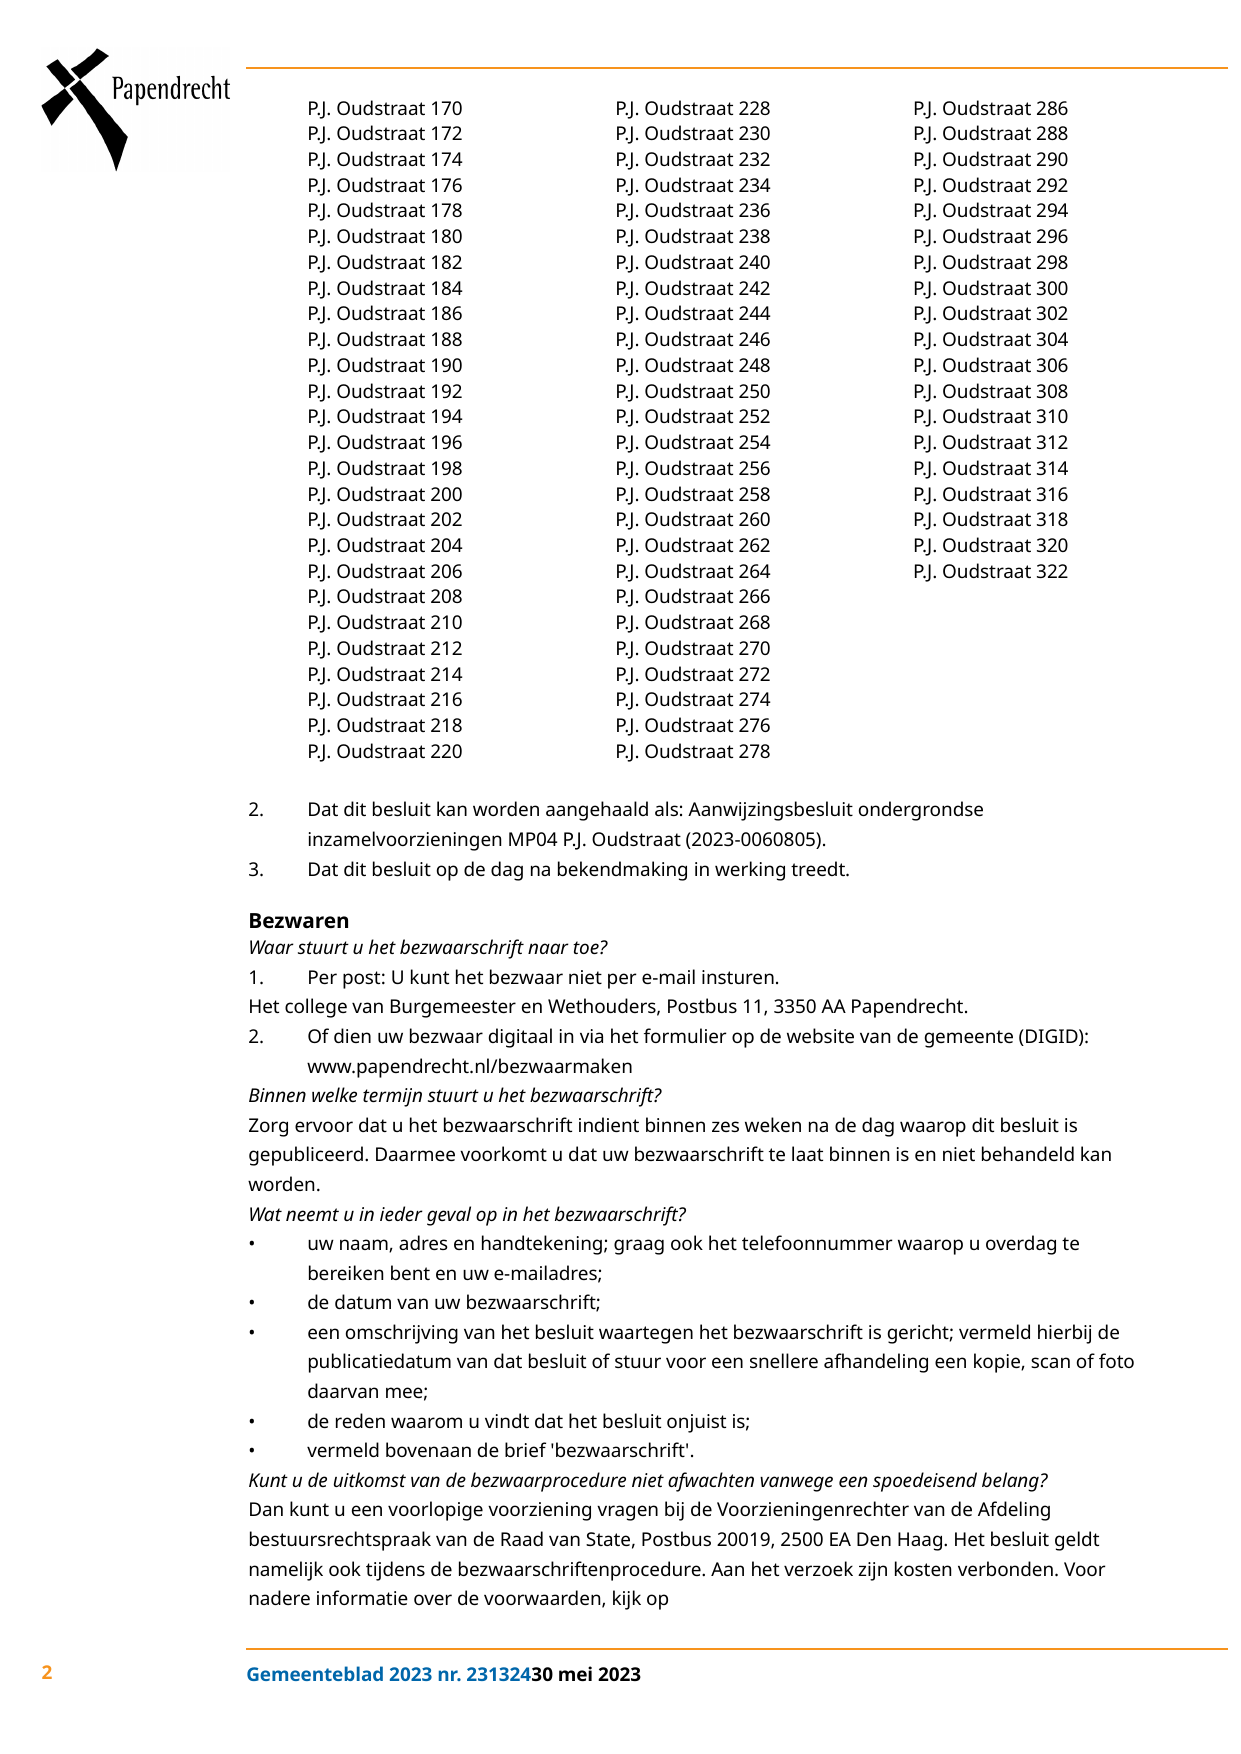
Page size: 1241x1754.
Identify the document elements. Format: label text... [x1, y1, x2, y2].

table_cell P.J. Oudstraat 290 [854, 146, 1152, 172]
table_cell P.J. Oudstraat 230 [556, 121, 854, 146]
table_cell [854, 661, 1152, 687]
table_cell P.J. Oudstraat 314 [854, 455, 1152, 481]
table_cell P.J. Oudstraat 258 [556, 481, 854, 506]
table_cell [854, 738, 1152, 764]
table_cell P.J. Oudstraat 248 [556, 352, 854, 378]
table_cell P.J. Oudstraat 236 [556, 198, 854, 223]
table_cell [854, 609, 1152, 635]
list vermeld bovenaan de brief 'bezwaarschrift'. [248, 1437, 1152, 1463]
text Bezwaren [248, 906, 1152, 934]
table_cell P.J. Oudstraat 240 [556, 249, 854, 275]
table_cell P.J. Oudstraat 266 [556, 584, 854, 609]
table_cell P.J. Oudstraat 176 [248, 172, 556, 198]
table_cell P.J. Oudstraat 244 [556, 301, 854, 326]
table_cell P.J. Oudstraat 204 [248, 532, 556, 558]
table_cell P.J. Oudstraat 318 [854, 506, 1152, 532]
table_cell P.J. Oudstraat 170 [248, 95, 556, 121]
list uw naam, adres en handtekening; graag ook het telefoonnummer waarop u overdag te bereiken bent en uw e-mailadres; [248, 1230, 1152, 1286]
list de reden waarom u vindt dat het besluit onjuist is; [248, 1408, 1152, 1434]
table_cell P.J. Oudstraat 274 [556, 687, 854, 712]
table_cell P.J. Oudstraat 192 [248, 378, 556, 403]
table_cell P.J. Oudstraat 200 [248, 481, 556, 506]
table_cell P.J. Oudstraat 218 [248, 712, 556, 738]
table_cell P.J. Oudstraat 188 [248, 326, 556, 352]
table_cell P.J. Oudstraat 278 [556, 738, 854, 764]
table_cell P.J. Oudstraat 234 [556, 172, 854, 198]
table_cell P.J. Oudstraat 272 [556, 661, 854, 687]
table_cell P.J. Oudstraat 198 [248, 455, 556, 481]
table_cell P.J. Oudstraat 262 [556, 532, 854, 558]
table_cell P.J. Oudstraat 182 [248, 249, 556, 275]
text Kunt u de uitkomst van de bezwaarprocedure niet afwachten vanwege een spoedeisend belang? [248, 1467, 1152, 1493]
table_cell P.J. Oudstraat 320 [854, 532, 1152, 558]
table_cell P.J. Oudstraat 288 [854, 121, 1152, 146]
table_cell P.J. Oudstraat 196 [248, 429, 556, 455]
table_cell P.J. Oudstraat 186 [248, 301, 556, 326]
table_cell P.J. Oudstraat 296 [854, 224, 1152, 249]
table_cell P.J. Oudstraat 174 [248, 146, 556, 172]
table_cell P.J. Oudstraat 238 [556, 224, 854, 249]
table_cell [854, 635, 1152, 661]
list de datum van uw bezwaarschrift; [248, 1289, 1152, 1315]
table_cell P.J. Oudstraat 260 [556, 506, 854, 532]
table_cell P.J. Oudstraat 228 [556, 95, 854, 121]
table_cell P.J. Oudstraat 212 [248, 635, 556, 661]
text Dan kunt u een voorlopige voorziening vragen bij de Voorzieningenrechter van de Afdeling bestuursrechtspraak van de Raad van State, Postbus 20019, 2500 EA Den Haag. Het besluit geldt namelijk ook tijdens de bezwaarschriftenprocedure. Aan het verzoek zijn kosten verbonden. Voor nadere informatie over de voorwaarden, kijk op [248, 1497, 1152, 1611]
table_cell P.J. Oudstraat 300 [854, 275, 1152, 301]
table_cell P.J. Oudstraat 308 [854, 378, 1152, 403]
list Dat dit besluit kan worden aangehaald als: Aanwijzingsbesluit ondergrondse inzamelvoorzieningen MP04 P.J. Oudstraat (2023-0060805). [248, 797, 1152, 852]
table_cell [854, 584, 1152, 609]
table_cell P.J. Oudstraat 304 [854, 326, 1152, 352]
table_cell [854, 712, 1152, 738]
table_cell P.J. Oudstraat 256 [556, 455, 854, 481]
table_cell P.J. Oudstraat 310 [854, 404, 1152, 429]
table_cell P.J. Oudstraat 286 [854, 95, 1152, 121]
table_cell P.J. Oudstraat 294 [854, 198, 1152, 223]
table_cell [854, 687, 1152, 712]
table_cell P.J. Oudstraat 242 [556, 275, 854, 301]
table_cell P.J. Oudstraat 216 [248, 687, 556, 712]
table_cell P.J. Oudstraat 172 [248, 121, 556, 146]
table_cell P.J. Oudstraat 246 [556, 326, 854, 352]
text Binnen welke termijn stuurt u het bezwaarschrift? [248, 1082, 1152, 1108]
table_cell P.J. Oudstraat 202 [248, 506, 556, 532]
table_cell P.J. Oudstraat 306 [854, 352, 1152, 378]
table_cell P.J. Oudstraat 316 [854, 481, 1152, 506]
text Waar stuurt u het bezwaarschrift naar toe? [248, 934, 1152, 960]
table_cell P.J. Oudstraat 292 [854, 172, 1152, 198]
table_cell P.J. Oudstraat 184 [248, 275, 556, 301]
table_cell P.J. Oudstraat 178 [248, 198, 556, 223]
text Zorg ervoor dat u het bezwaarschrift indient binnen zes weken na de dag waarop dit besluit is gepubliceerd. Daarmee voorkomt u dat uw bezwaarschrift te laat binnen is en niet behandeld kan worden. [248, 1112, 1152, 1197]
list Of dien uw bezwaar digitaal in via het formulier op de website van de gemeente (DIGID): www.papendrecht.nl/bezwaarmaken [248, 1023, 1152, 1079]
table_cell P.J. Oudstraat 254 [556, 429, 854, 455]
table_cell P.J. Oudstraat 268 [556, 609, 854, 635]
table_cell P.J. Oudstraat 322 [854, 558, 1152, 584]
table_cell P.J. Oudstraat 180 [248, 224, 556, 249]
text Wat neemt u in ieder geval op in het bezwaarschrift? [248, 1201, 1152, 1227]
text Het college van Burgemeester en Wethouders, Postbus 11, 3350 AA Papendrecht. [248, 994, 1152, 1019]
table_cell P.J. Oudstraat 270 [556, 635, 854, 661]
table_cell P.J. Oudstraat 214 [248, 661, 556, 687]
list Per post: U kunt het bezwaar niet per e-mail insturen. [248, 964, 1152, 990]
table_cell P.J. Oudstraat 276 [556, 712, 854, 738]
table_cell P.J. Oudstraat 252 [556, 404, 854, 429]
table_cell P.J. Oudstraat 220 [248, 738, 556, 764]
table_cell P.J. Oudstraat 264 [556, 558, 854, 584]
table_cell P.J. Oudstraat 250 [556, 378, 854, 403]
table_cell P.J. Oudstraat 232 [556, 146, 854, 172]
table_cell P.J. Oudstraat 302 [854, 301, 1152, 326]
table_cell P.J. Oudstraat 208 [248, 584, 556, 609]
table_cell P.J. Oudstraat 210 [248, 609, 556, 635]
table_cell P.J. Oudstraat 298 [854, 249, 1152, 275]
table_cell P.J. Oudstraat 190 [248, 352, 556, 378]
table_cell P.J. Oudstraat 206 [248, 558, 556, 584]
list een omschrijving van het besluit waartegen het bezwaarschrift is gericht; vermeld hierbij de publicatiedatum van dat besluit of stuur voor een snellere afhandeling een kopie, scan of foto daarvan mee; [248, 1319, 1152, 1404]
picture [41, 47, 231, 172]
list Dat dit besluit op de dag na bekendmaking in werking treedt. [248, 856, 1152, 881]
table_cell P.J. Oudstraat 194 [248, 404, 556, 429]
table_cell P.J. Oudstraat 312 [854, 429, 1152, 455]
